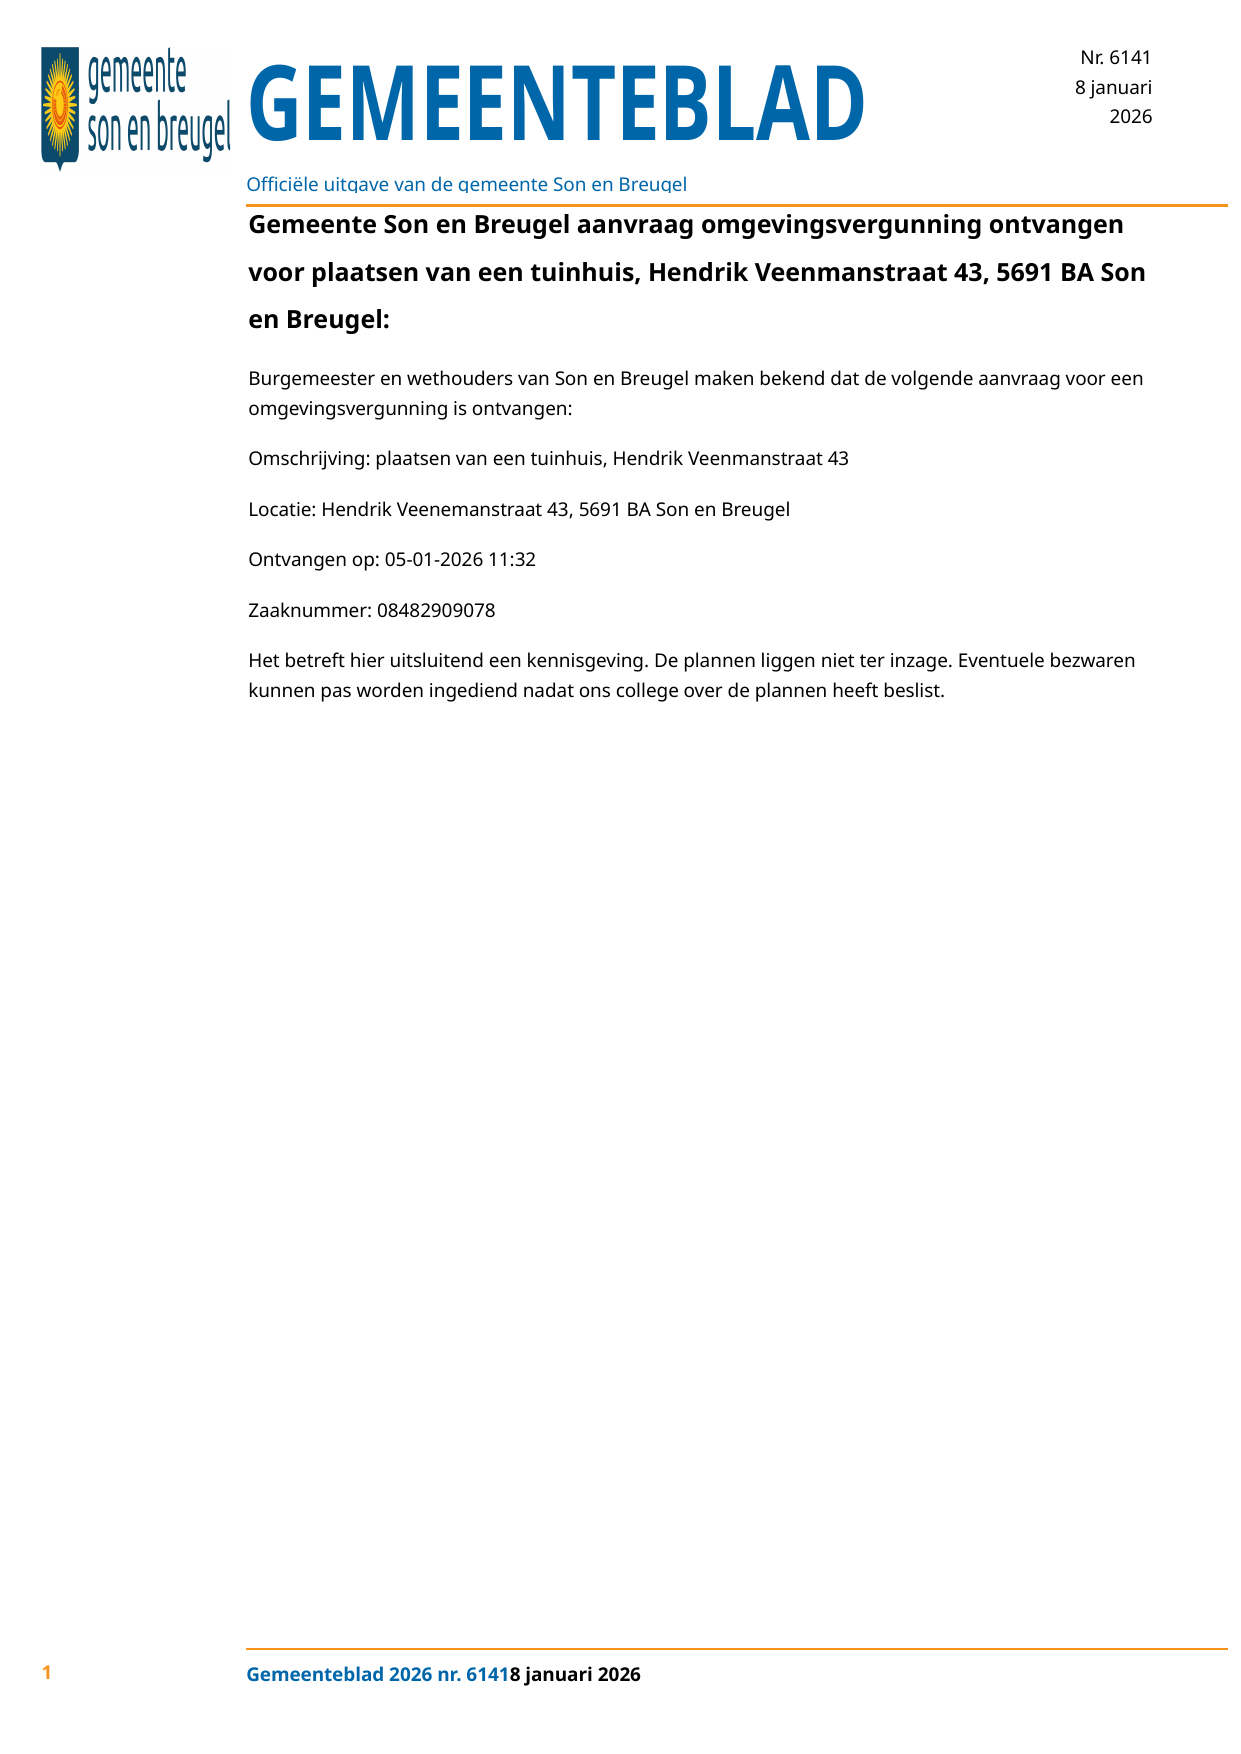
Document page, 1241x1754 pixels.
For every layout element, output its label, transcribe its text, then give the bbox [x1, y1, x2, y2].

text Ontvangen op: 05-01-2026 11:32 [248, 546, 1152, 572]
text Burgemeester en wethouders van Son en Breugel maken bekend dat de volgende aanvraag voor een omgevingsvergunning is ontvangen: [248, 366, 1152, 421]
text Zaaknummer: 08482909078 [248, 597, 1152, 622]
text Locatie: Hendrik Veenemanstraat 43, 5691 BA Son en Breugel [248, 496, 1152, 522]
picture [41, 47, 231, 172]
text Gemeente Son en Breugel aanvraag omgevingsvergunning ontvangen voor plaatsen van een tuinhuis, Hendrik Veenmanstraat 43, 5691 BA Son en Breugel: [248, 207, 1152, 336]
text Het betreft hier uitsluitend een kennisgeving. De plannen liggen niet ter inzage. Eventuele bezwaren kunnen pas worden ingediend nadat ons college over de plannen heeft beslist. [248, 647, 1152, 702]
text Omschrijving: plaatsen van een tuinhuis, Hendrik Veenmanstraat 43 [248, 446, 1152, 471]
